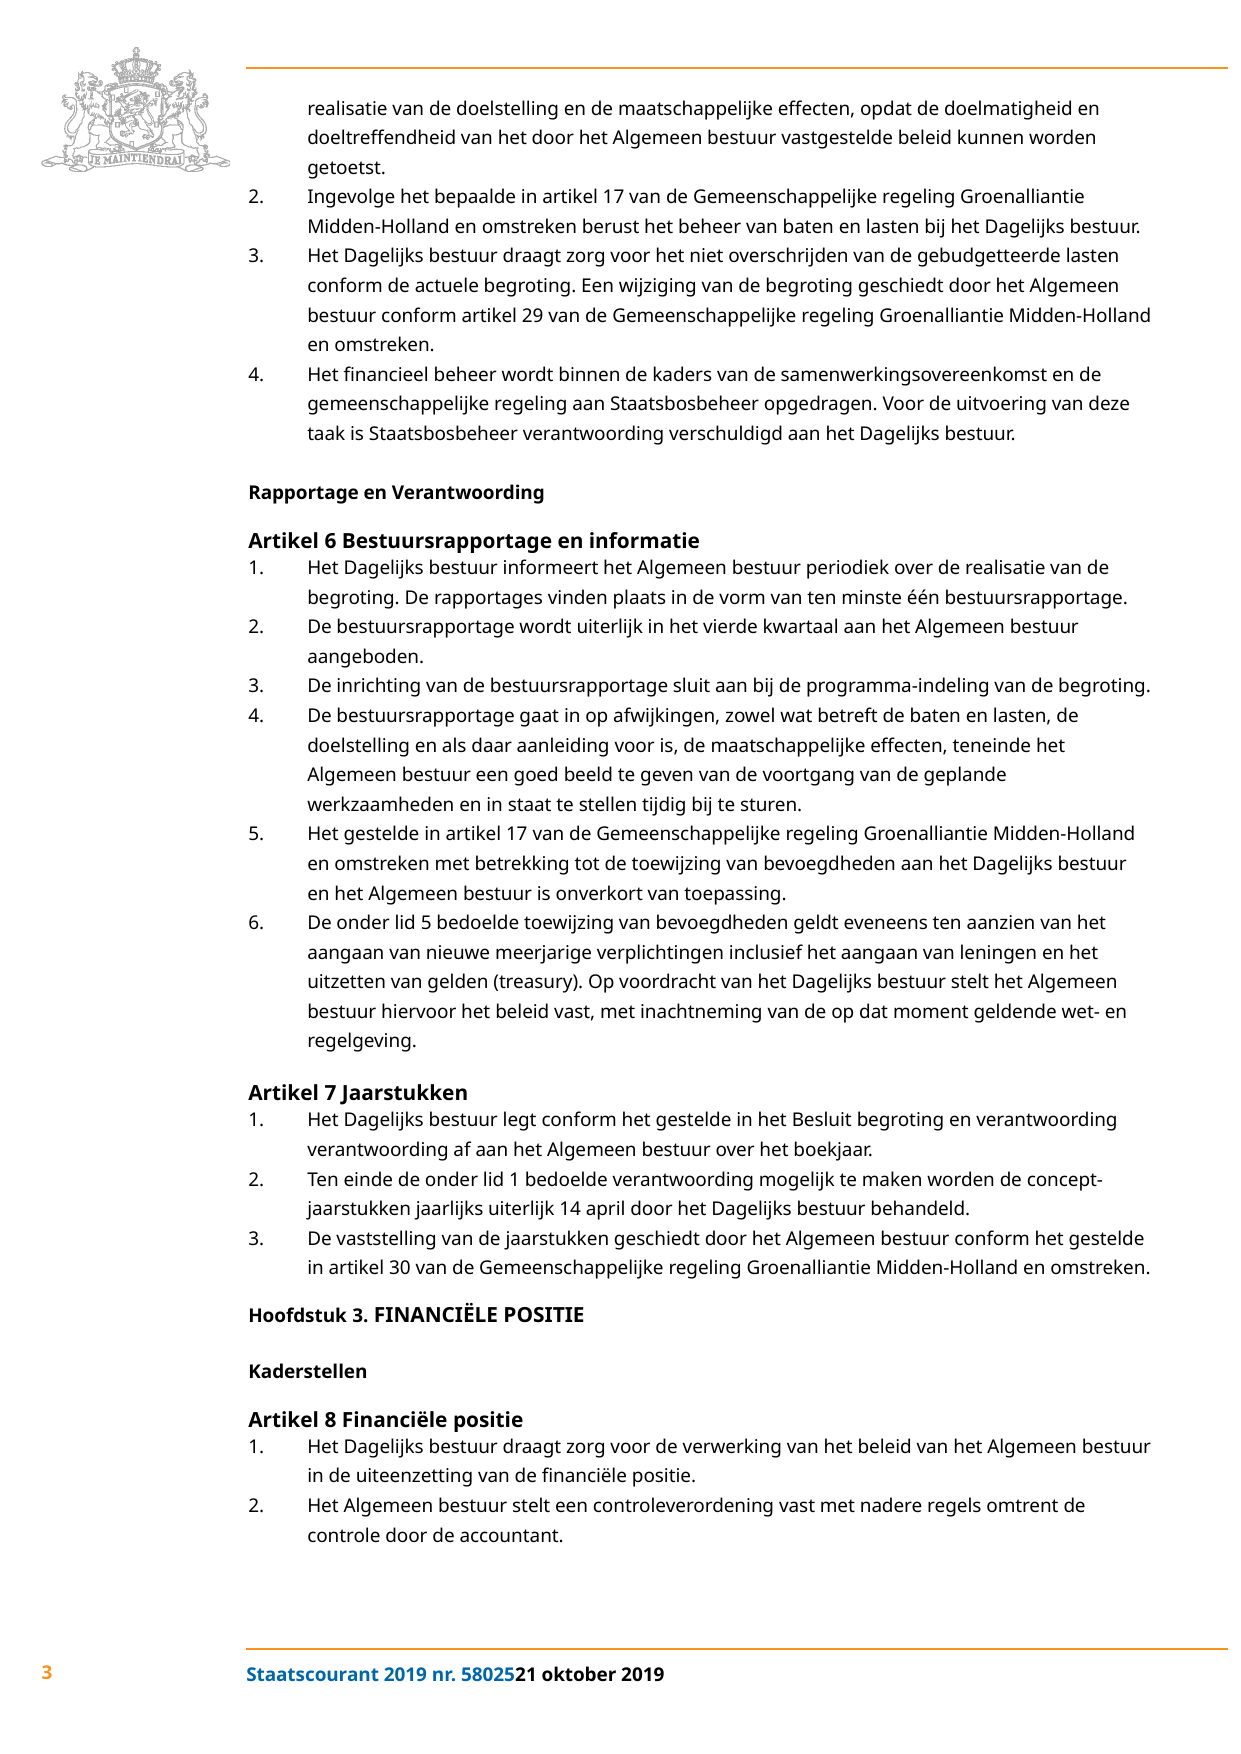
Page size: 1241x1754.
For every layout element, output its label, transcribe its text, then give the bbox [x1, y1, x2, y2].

list Het Dagelijks bestuur legt conform het gestelde in het Besluit begroting en verantwoording verantwoording af aan het Algemeen bestuur over het boekjaar. [248, 1107, 1152, 1162]
picture [41, 47, 231, 172]
list Het Dagelijks bestuur informeert het Algemeen bestuur periodiek over de realisatie van de begroting. De rapportages vinden plaats in de vorm van ten minste één bestuursrapportage. [248, 554, 1152, 610]
list Het financieel beheer wordt binnen de kaders van de samenwerkingsovereenkomst en de gemeenschappelijke regeling aan Staatsbosbeheer opgedragen. Voor de uitvoering van deze taak is Staatsbosbeheer verantwoording verschuldigd aan het Dagelijks bestuur. [248, 361, 1152, 446]
list realisatie van de doelstelling en de maatschappelijke effecten, opdat de doelmatigheid en doeltreffendheid van het door het Algemeen bestuur vastgestelde beleid kunnen worden getoetst. [248, 95, 1152, 180]
text Artikel 8 Financiële positie [248, 1405, 1152, 1433]
list De vaststelling van de jaarstukken geschiedt door het Algemeen bestuur conform het gestelde in artikel 30 van de Gemeenschappelijke regeling Groenalliantie Midden-Holland en omstreken. [248, 1225, 1152, 1280]
list De inrichting van de bestuursrapportage sluit aan bij de programma-indeling van de begroting. [248, 673, 1152, 698]
list Het Dagelijks bestuur draagt zorg voor de verwerking van het beleid van het Algemeen bestuur in de uiteenzetting van de financiële positie. [248, 1433, 1152, 1488]
list Ingevolge het bepaalde in artikel 17 van de Gemeenschappelijke regeling Groenalliantie Midden-Holland en omstreken berust het beheer van baten en lasten bij het Dagelijks bestuur. [248, 183, 1152, 239]
list Het Algemeen bestuur stelt een controleverordening vast met nadere regels omtrent de controle door de accountant. [248, 1492, 1152, 1548]
list De bestuursrapportage wordt uiterlijk in het vierde kwartaal aan het Algemeen bestuur aangeboden. [248, 613, 1152, 669]
text Kaderstellen [248, 1358, 1152, 1384]
text Rapportage en Verantwoording [248, 479, 1152, 505]
text Artikel 7 Jaarstukken [248, 1078, 1152, 1107]
list De bestuursrapportage gaat in op afwijkingen, zowel wat betreft de baten en lasten, de doelstelling en als daar aanleiding voor is, de maatschappelijke effecten, teneinde het Algemeen bestuur een goed beeld te geven van de voortgang van de geplande werkzaamheden en in staat te stellen tijdig bij te sturen. [248, 702, 1152, 817]
list Ten einde de onder lid 1 bedoelde verantwoording mogelijk te maken worden de concept-jaarstukken jaarlijks uiterlijk 14 april door het Dagelijks bestuur behandeld. [248, 1166, 1152, 1221]
list Het gestelde in artikel 17 van de Gemeenschappelijke regeling Groenalliantie Midden-Holland en omstreken met betrekking tot de toewijzing van bevoegdheden aan het Dagelijks bestuur en het Algemeen bestuur is onverkort van toepassing. [248, 821, 1152, 906]
list De onder lid 5 bedoelde toewijzing van bevoegdheden geldt eveneens ten aanzien van het aangaan van nieuwe meerjarige verplichtingen inclusief het aangaan van leningen en het uitzetten van gelden (treasury). Op voordracht van het Dagelijks bestuur stelt het Algemeen bestuur hiervoor het beleid vast, met inachtneming van de op dat moment geldende wet- en regelgeving. [248, 909, 1152, 1053]
list Het Dagelijks bestuur draagt zorg voor het niet overschrijden van de gebudgetteerde lasten conform de actuele begroting. Een wijziging van de begroting geschiedt door het Algemeen bestuur conform artikel 29 van de Gemeenschappelijke regeling Groenalliantie Midden-Holland en omstreken. [248, 243, 1152, 357]
text Hoofdstuk 3. FINANCIËLE POSITIE [248, 1300, 1152, 1328]
text Artikel 6 Bestuursrapportage en informatie [248, 526, 1152, 554]
